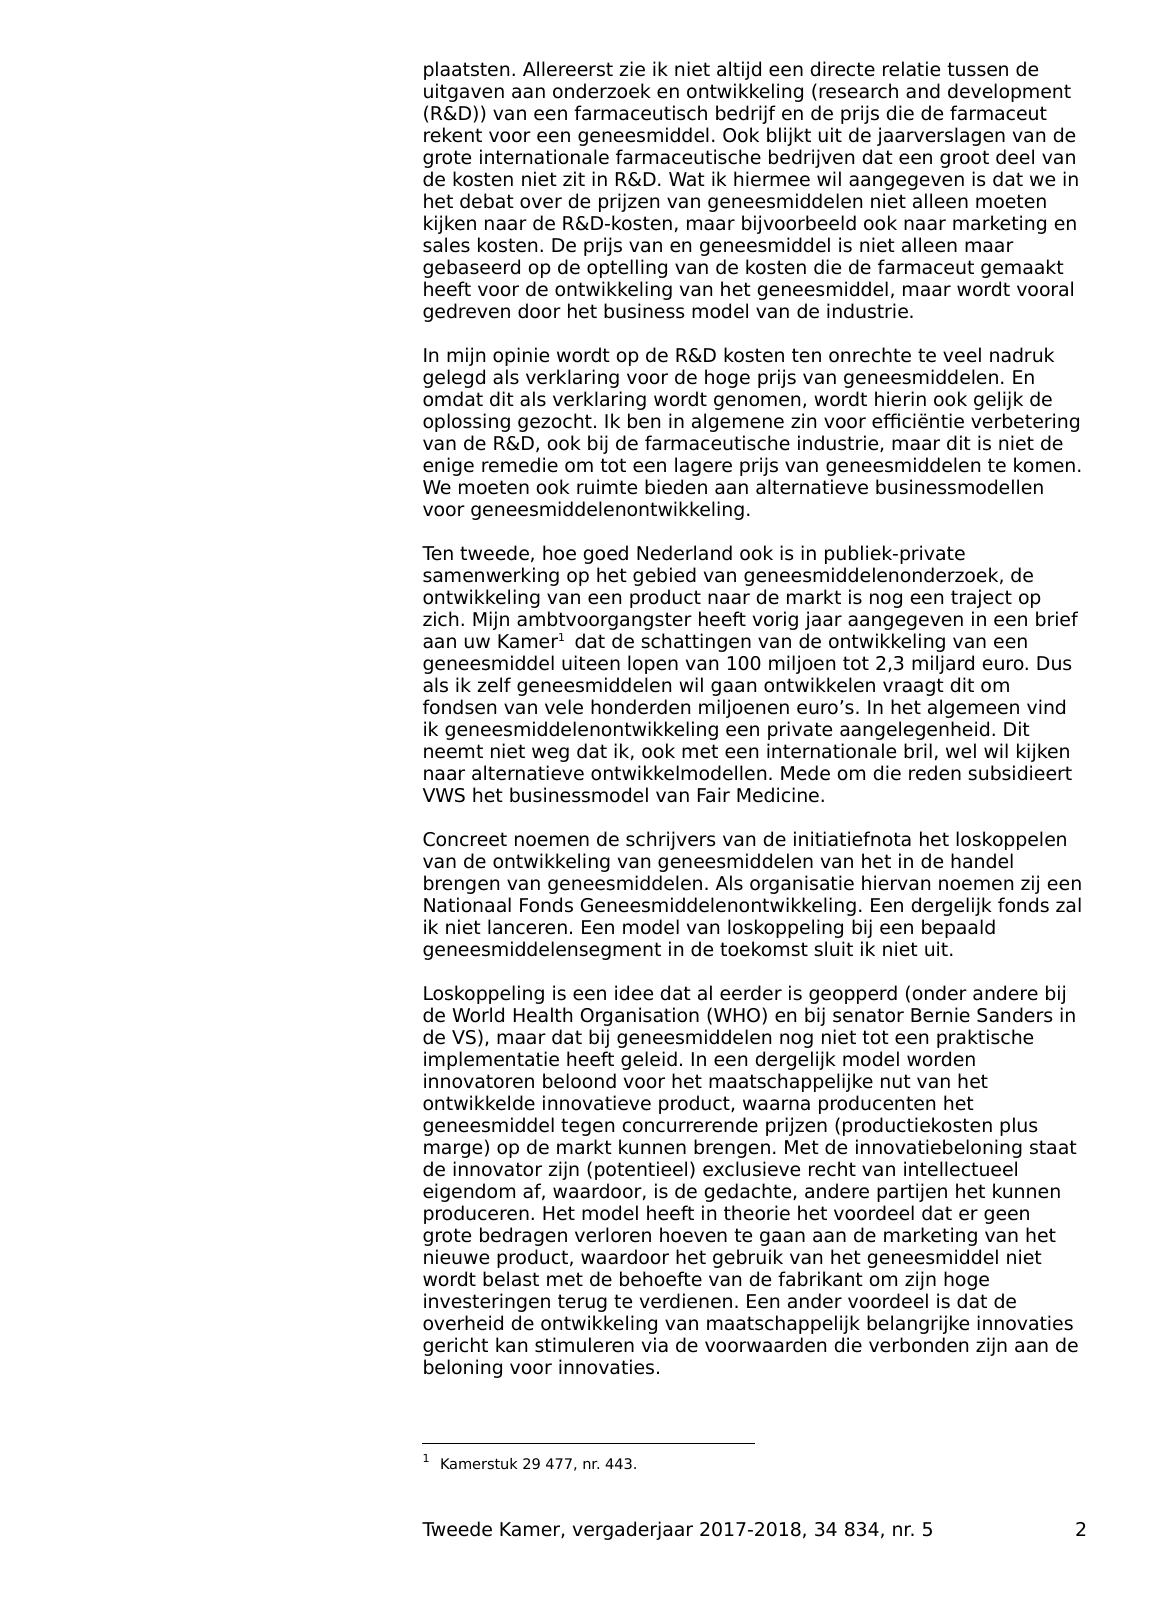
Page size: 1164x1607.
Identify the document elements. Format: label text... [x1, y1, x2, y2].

text Kamerstuk 29 477, nr. 443. [422, 1452, 1087, 1474]
text Ten tweede, hoe goed Nederland ook is in publiek-private samenwerking op het gebied van geneesmiddelenonderzoek, de ontwikkeling van een product naar de markt is nog een traject op zich. Mijn ambtvoorgangster heeft vorig jaar aangegeven in een brief aan uw Kamer dat de schattingen van de ontwikkeling van een geneesmiddel uiteen lopen van 100 miljoen tot 2,3 miljard euro. Dus als ik zelf geneesmiddelen wil gaan ontwikkelen vraagt dit om fondsen van vele honderden miljoenen euro’s. In het algemeen vind ik geneesmiddelenontwikkeling een private aangelegenheid. Dit neemt niet weg dat ik, ook met een internationale bril, wel wil kijken naar alternatieve ontwikkelmodellen. Mede om die reden subsidieert VWS het businessmodel van Fair Medicine. [422, 543, 1087, 807]
text Loskoppeling is een idee dat al eerder is geopperd (onder andere bij de World Health Organisation (WHO) en bij senator Bernie Sanders in de VS), maar dat bij geneesmiddelen nog niet tot een praktische implementatie heeft geleid. In een dergelijk model worden innovatoren beloond voor het maatschappelijke nut van het ontwikkelde innovatieve product, waarna producenten het geneesmiddel tegen concurrerende prijzen (productiekosten plus marge) op de markt kunnen brengen. Met de innovatiebeloning staat de innovator zijn (potentieel) exclusieve recht van intellectueel eigendom af, waardoor, is de gedachte, andere partijen het kunnen produceren. Het model heeft in theorie het voordeel dat er geen grote bedragen verloren hoeven te gaan aan de marketing van het nieuwe product, waardoor het gebruik van het geneesmiddel niet wordt belast met de behoefte van de fabrikant om zijn hoge investeringen terug te verdienen. Een ander voordeel is dat de overheid de ontwikkeling van maatschappelijk belangrijke innovaties gericht kan stimuleren via de voorwaarden die verbonden zijn aan de beloning voor innovaties. [422, 983, 1087, 1379]
text Concreet noemen de schrijvers van de initiatiefnota het loskoppelen van de ontwikkeling van geneesmiddelen van het in de handel brengen van geneesmiddelen. Als organisatie hiervan noemen zij een Nationaal Fonds Geneesmiddelenontwikkeling. Een dergelijk fonds zal ik niet lanceren. Een model van loskoppeling bij een bepaald geneesmiddelensegment in de toekomst sluit ik niet uit. [422, 829, 1087, 961]
text In mijn opinie wordt op de R&D kosten ten onrechte te veel nadruk gelegd als verklaring voor de hoge prijs van geneesmiddelen. En omdat dit als verklaring wordt genomen, wordt hierin ook gelijk de oplossing gezocht. Ik ben in algemene zin voor efficiëntie verbetering van de R&D, ook bij de farmaceutische industrie, maar dit is niet de enige remedie om tot een lagere prijs van geneesmiddelen te komen. We moeten ook ruimte bieden aan alternatieve businessmodellen voor geneesmiddelenontwikkeling. [422, 345, 1087, 521]
text plaatsten. Allereerst zie ik niet altijd een directe relatie tussen de uitgaven aan onderzoek en ontwikkeling (research and development (R&D)) van een farmaceutisch bedrijf en de prijs die de farmaceut rekent voor een geneesmiddel. Ook blijkt uit de jaarverslagen van de grote internationale farmaceutische bedrijven dat een groot deel van de kosten niet zit in R&D. Wat ik hiermee wil aangegeven is dat we in het debat over de prijzen van geneesmiddelen niet alleen moeten kijken naar de R&D-kosten, maar bijvoorbeeld ook naar marketing en sales kosten. De prijs van en geneesmiddel is niet alleen maar gebaseerd op de optelling van de kosten die de farmaceut gemaakt heeft voor de ontwikkeling van het geneesmiddel, maar wordt vooral gedreven door het business model van de industrie. [422, 59, 1087, 323]
